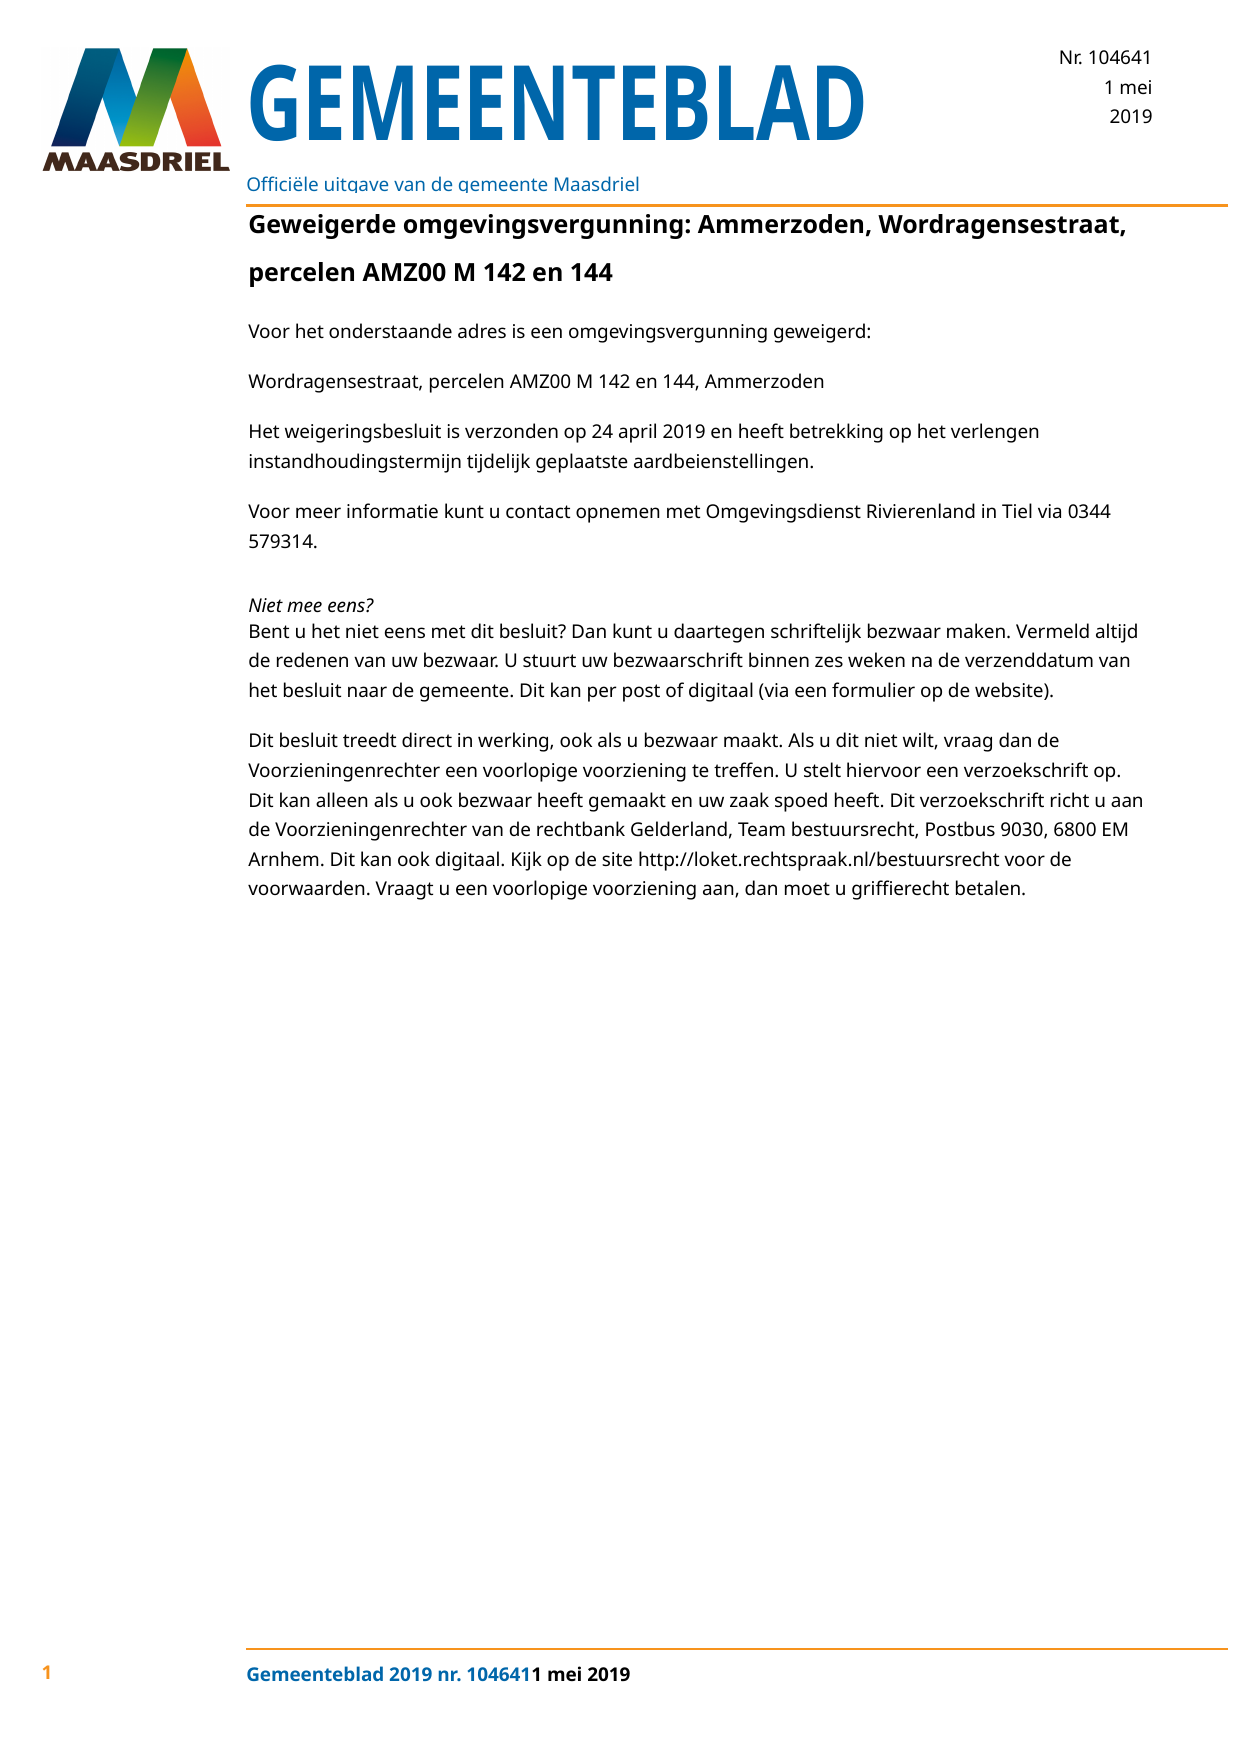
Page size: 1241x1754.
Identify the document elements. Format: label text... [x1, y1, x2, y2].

text Het weigeringsbesluit is verzonden op 24 april 2019 en heeft betrekking op het verlengen instandhoudingstermijn tijdelijk geplaatste aardbeienstellingen. [248, 419, 1152, 474]
text Niet mee eens? [248, 592, 1152, 618]
text Bent u het niet eens met dit besluit? Dan kunt u daartegen schriftelijk bezwaar maken. Vermeld altijd de redenen van uw bezwaar. U stuurt uw bezwaarschrift binnen zes weken na de verzenddatum van het besluit naar de gemeente. Dit kan per post of digitaal (via een formulier op de website). [248, 618, 1152, 703]
text Voor meer informatie kunt u contact opnemen met Omgevingsdienst Rivierenland in Tiel via 0344 579314. [248, 499, 1152, 554]
text Voor het onderstaande adres is een omgevingsvergunning geweigerd: [248, 318, 1152, 344]
text Dit besluit treedt direct in werking, ook als u bezwaar maakt. Als u dit niet wilt, vraag dan de Voorzieningenrechter een voorlopige voorziening te treffen. U stelt hiervoor een verzoekschrift op. Dit kan alleen als u ook bezwaar heeft gemaakt en uw zaak spoed heeft. Dit verzoekschrift richt u aan de Voorzieningenrechter van de rechtbank Gelderland, Team bestuursrecht, Postbus 9030, 6800 EM Arnhem. Dit kan ook digitaal. Kijk op de site http://loket.rechtspraak.nl/bestuursrecht voor de voorwaarden. Vraagt u een voorlopige voorziening aan, dan moet u griffierecht betalen. [248, 728, 1152, 901]
picture [41, 47, 231, 172]
text Geweigerde omgevingsvergunning: Ammerzoden, Wordragensestraat, percelen AMZ00 M 142 en 144 [248, 207, 1152, 288]
text Wordragensestraat, percelen AMZ00 M 142 en 144, Ammerzoden [248, 368, 1152, 394]
